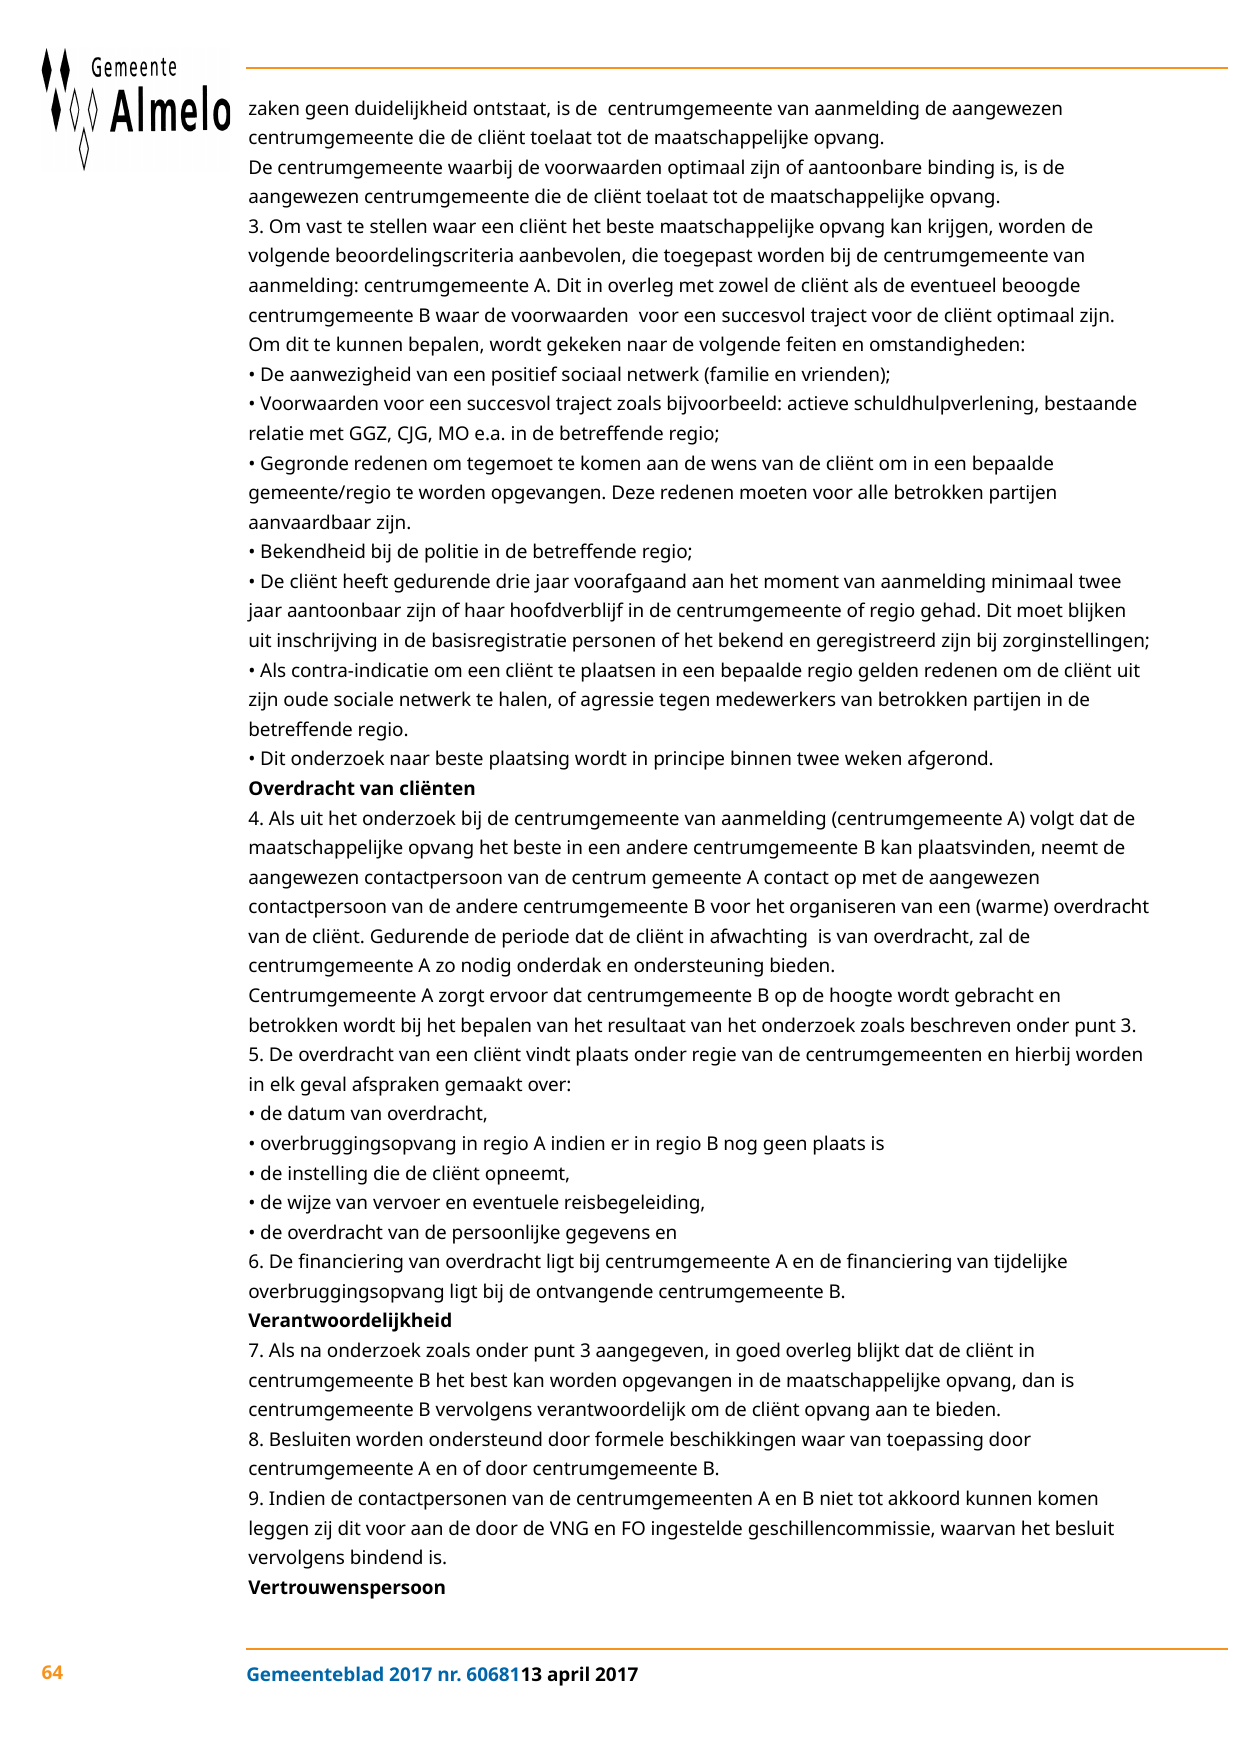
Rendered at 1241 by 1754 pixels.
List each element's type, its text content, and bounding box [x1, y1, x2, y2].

text • overbruggingsopvang in regio A indien er in regio B nog geen plaats is [248, 1130, 1152, 1156]
picture [41, 47, 231, 172]
text 4. Als uit het onderzoek bij de centrumgemeente van aanmelding (centrumgemeente A) volgt dat de maatschappelijke opvang het beste in een andere centrumgemeente B kan plaatsvinden, neemt de aangewezen contactpersoon van de centrum gemeente A contact op met de aangewezen contactpersoon van de andere centrumgemeente B voor het organiseren van een (warme) overdracht van de cliënt. Gedurende de periode dat de cliënt in afwachting is van overdracht, zal de centrumgemeente A zo nodig onderdak en ondersteuning bieden. [248, 805, 1152, 978]
text • De cliënt heeft gedurende drie jaar voorafgaand aan het moment van aanmelding minimaal twee jaar aantoonbaar zijn of haar hoofdverblijf in de centrumgemeente of regio gehad. Dit moet blijken uit inschrijving in de basisregistratie personen of het bekend en geregistreerd zijn bij zorginstellingen; [248, 568, 1152, 653]
text Centrumgemeente A zorgt ervoor dat centrumgemeente B op de hoogte wordt gebracht en betrokken wordt bij het bepalen van het resultaat van het onderzoek zoals beschreven onder punt 3. [248, 982, 1152, 1038]
text 6. De financiering van overdracht ligt bij centrumgemeente A en de financiering van tijdelijke overbruggingsopvang ligt bij de ontvangende centrumgemeente B. [248, 1248, 1152, 1304]
text • de overdracht van de persoonlijke gegevens en [248, 1219, 1152, 1245]
text • Voorwaarden voor een succesvol traject zoals bijvoorbeeld: actieve schuldhulpverlening, bestaande relatie met GGZ, CJG, MO e.a. in de betreffende regio; [248, 391, 1152, 446]
text 8. Besluiten worden ondersteund door formele beschikkingen waar van toepassing door centrumgemeente A en of door centrumgemeente B. [248, 1426, 1152, 1481]
text • Bekendheid bij de politie in de betreffende regio; [248, 538, 1152, 564]
text • Als contra-indicatie om een cliënt te plaatsen in een bepaalde regio gelden redenen om de cliënt uit zijn oude sociale netwerk te halen, of agressie tegen medewerkers van betrokken partijen in de betreffende regio. [248, 657, 1152, 742]
text Vertrouwenspersoon [248, 1574, 1152, 1600]
text • Dit onderzoek naar beste plaatsing wordt in principe binnen twee weken afgerond. [248, 746, 1152, 771]
text • de wijze van vervoer en eventuele reisbegeleiding, [248, 1189, 1152, 1215]
text De centrumgemeente waarbij de voorwaarden optimaal zijn of aantoonbare binding is, is de aangewezen centrumgemeente die de cliënt toelaat tot de maatschappelijke opvang. [248, 154, 1152, 209]
text 9. Indien de contactpersonen van de centrumgemeenten A en B niet tot akkoord kunnen komen leggen zij dit voor aan de door de VNG en FO ingestelde geschillencommissie, waarvan het besluit vervolgens bindend is. [248, 1485, 1152, 1570]
text 3. Om vast te stellen waar een cliënt het beste maatschappelijke opvang kan krijgen, worden de volgende beoordelingscriteria aanbevolen, die toegepast worden bij de centrumgemeente van aanmelding: centrumgemeente A. Dit in overleg met zowel de cliënt als de eventueel beoogde centrumgemeente B waar de voorwaarden voor een succesvol traject voor de cliënt optimaal zijn. [248, 213, 1152, 328]
text 5. De overdracht van een cliënt vindt plaats onder regie van de centrumgemeenten en hierbij worden in elk geval afspraken gemaakt over: [248, 1041, 1152, 1097]
text Overdracht van cliënten [248, 775, 1152, 801]
text Om dit te kunnen bepalen, wordt gekeken naar de volgende feiten en omstandigheden: [248, 331, 1152, 357]
text Verantwoordelijkheid [248, 1308, 1152, 1333]
text • De aanwezigheid van een positief sociaal netwerk (familie en vrienden); [248, 361, 1152, 387]
text 7. Als na onderzoek zoals onder punt 3 aangegeven, in goed overleg blijkt dat de cliënt in centrumgemeente B het best kan worden opgevangen in de maatschappelijke opvang, dan is centrumgemeente B vervolgens verantwoordelijk om de cliënt opvang aan te bieden. [248, 1337, 1152, 1422]
text • de instelling die de cliënt opneemt, [248, 1160, 1152, 1186]
text zaken geen duidelijkheid ontstaat, is de centrumgemeente van aanmelding de aangewezen centrumgemeente die de cliënt toelaat tot de maatschappelijke opvang. [248, 95, 1152, 150]
text • Gegronde redenen om tegemoet te komen aan de wens van de cliënt om in een bepaalde gemeente/regio te worden opgevangen. Deze redenen moeten voor alle betrokken partijen aanvaardbaar zijn. [248, 450, 1152, 535]
text • de datum van overdracht, [248, 1101, 1152, 1126]
